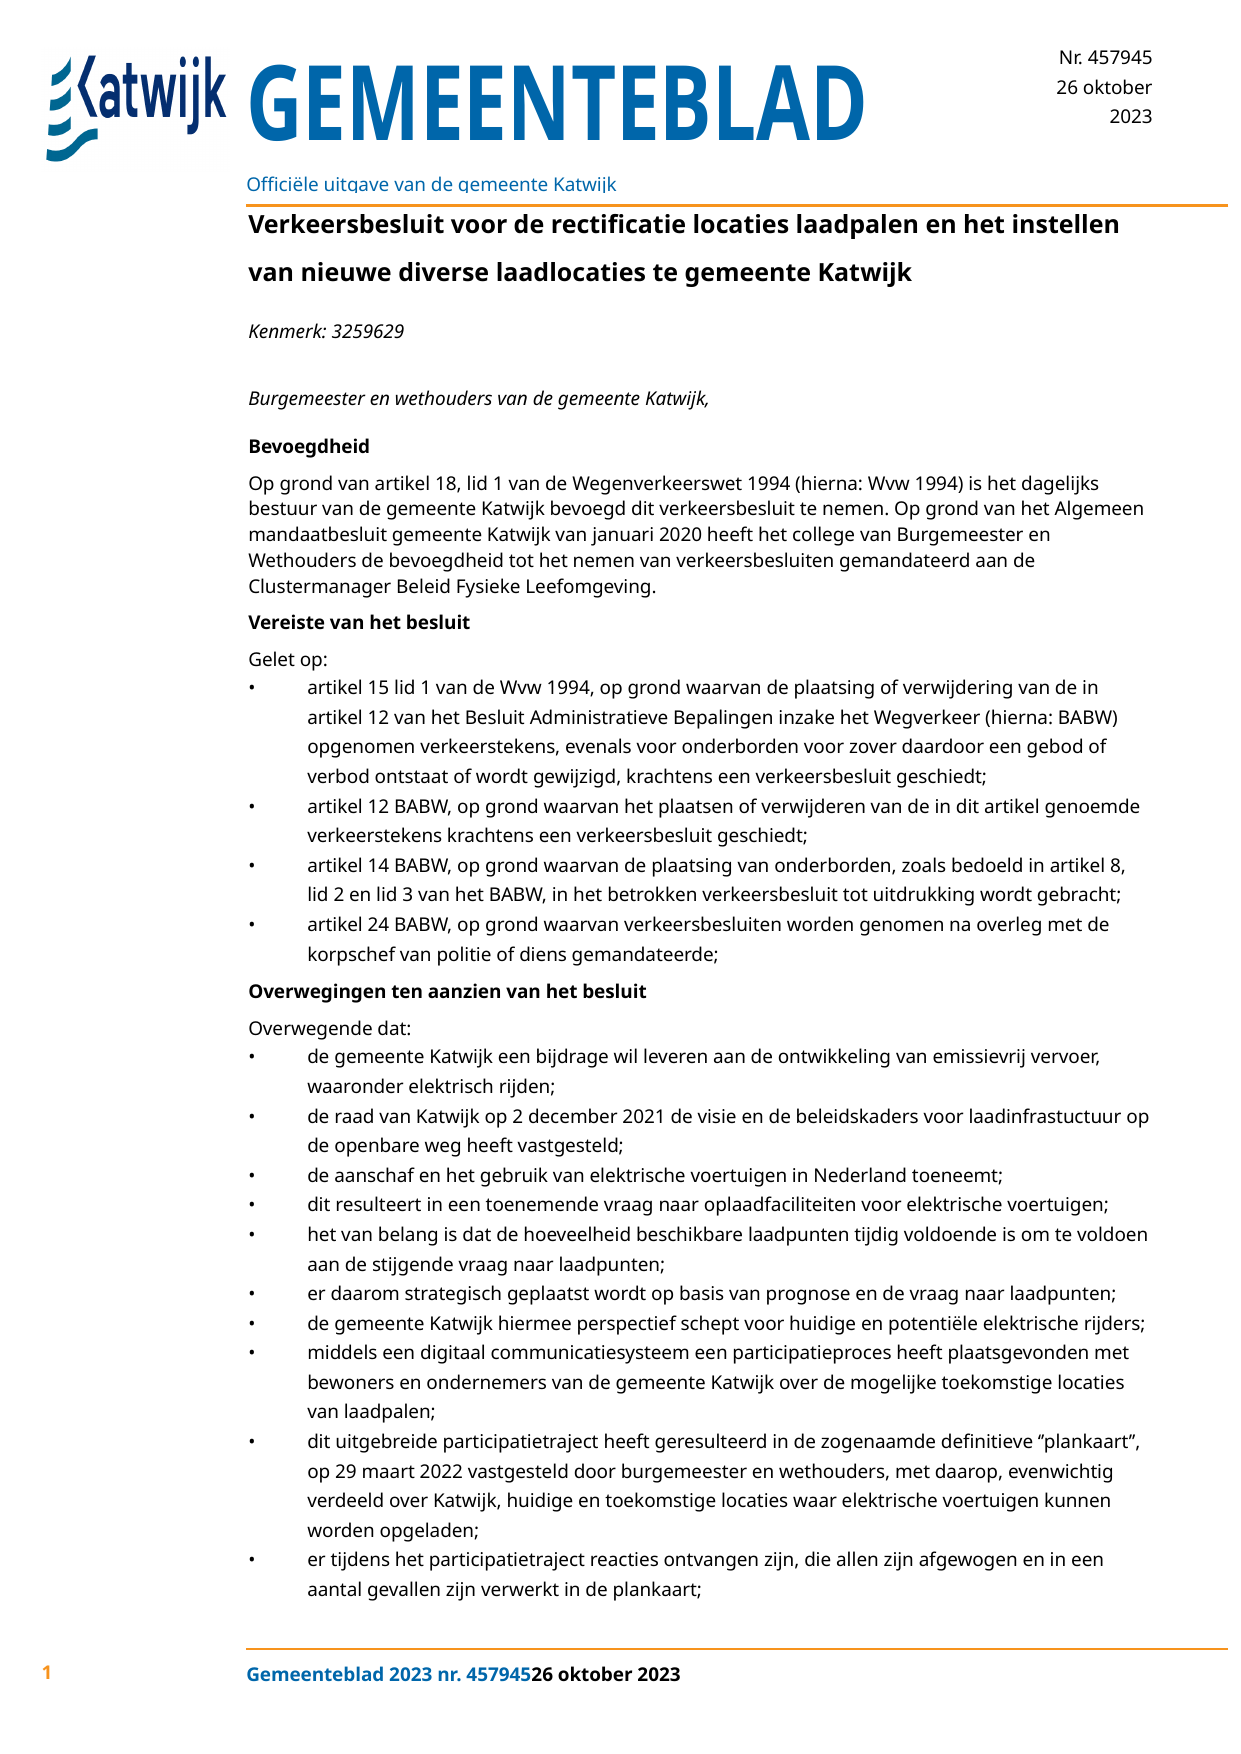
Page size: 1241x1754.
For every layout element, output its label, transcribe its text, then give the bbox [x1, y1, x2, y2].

list de gemeente Katwijk hiermee perspectief schept voor huidige en potentiële elektrische rijders; [248, 1310, 1152, 1336]
text Op grond van artikel 18, lid 1 van de Wegenverkeerswet 1994 (hierna: Wvw 1994) is het dagelijks bestuur van de gemeente Katwijk bevoegd dit verkeersbesluit te nemen. Op grond van het Algemeen mandaatbesluit gemeente Katwijk van januari 2020 heeft het college van Burgemeester en Wethouders de bevoegdheid tot het nemen van verkeersbesluiten gemandateerd aan de Clustermanager Beleid Fysieke Leefomgeving. [248, 470, 1152, 598]
list dit uitgebreide participatietraject heeft geresulteerd in de zogenaamde definitieve ‘’plankaart’’, op 29 maart 2022 vastgesteld door burgemeester en wethouders, met daarop, evenwichtig verdeeld over Katwijk, huidige en toekomstige locaties waar elektrische voertuigen kunnen worden opgeladen; [248, 1428, 1152, 1543]
list het van belang is dat de hoeveelheid beschikbare laadpunten tijdig voldoende is om te voldoen aan de stijgende vraag naar laadpunten; [248, 1221, 1152, 1276]
list artikel 14 BABW, op grond waarvan de plaatsing van onderborden, zoals bedoeld in artikel 8, lid 2 en lid 3 van het BABW, in het betrokken verkeersbesluit tot uitdrukking wordt gebracht; [248, 852, 1152, 907]
list de gemeente Katwijk een bijdrage wil leveren aan de ontwikkeling van emissievrij vervoer, waaronder elektrisch rijden; [248, 1044, 1152, 1099]
list er daarom strategisch geplaatst wordt op basis van prognose en de vraag naar laadpunten; [248, 1280, 1152, 1306]
list artikel 24 BABW, op grond waarvan verkeersbesluiten worden genomen na overleg met de korpschef van politie of diens gemandateerde; [248, 911, 1152, 966]
list dit resulteert in een toenemende vraag naar oplaadfaciliteiten voor elektrische voertuigen; [248, 1192, 1152, 1217]
text Gelet op: [248, 646, 1152, 672]
list de raad van Katwijk op 2 december 2021 de visie en de beleidskaders voor laadinfrastuctuur op de openbare weg heeft vastgesteld; [248, 1103, 1152, 1158]
list artikel 12 BABW, op grond waarvan het plaatsen of verwijderen van de in dit artikel genoemde verkeerstekens krachtens een verkeersbesluit geschiedt; [248, 793, 1152, 848]
text Overwegingen ten aanzien van het besluit [248, 979, 1152, 1004]
list de aanschaf en het gebruik van elektrische voertuigen in Nederland toeneemt; [248, 1162, 1152, 1188]
list artikel 15 lid 1 van de Wvw 1994, op grond waarvan de plaatsing of verwijdering van de in artikel 12 van het Besluit Administratieve Bepalingen inzake het Wegverkeer (hierna: BABW) opgenomen verkeerstekens, evenals voor onderborden voor zover daardoor een gebod of verbod ontstaat of wordt gewijzigd, krachtens een verkeersbesluit geschiedt; [248, 674, 1152, 789]
text Kenmerk: 3259629 [248, 318, 1152, 344]
picture [41, 47, 231, 172]
text Vereiste van het besluit [248, 609, 1152, 635]
list middels een digitaal communicatiesysteem een participatieproces heeft plaatsgevonden met bewoners en ondernemers van de gemeente Katwijk over de mogelijke toekomstige locaties van laadpalen; [248, 1339, 1152, 1424]
text Burgemeester en wethouders van de gemeente Katwijk, [248, 386, 1152, 411]
list er tijdens het participatietraject reacties ontvangen zijn, die allen zijn afgewogen en in een aantal gevallen zijn verwerkt in de plankaart; [248, 1547, 1152, 1602]
text Overwegende dat: [248, 1015, 1152, 1041]
text Verkeersbesluit voor de rectificatie locaties laadpalen en het instellen van nieuwe diverse laadlocaties te gemeente Katwijk [248, 207, 1152, 288]
text Bevoegdheid [248, 433, 1152, 459]
